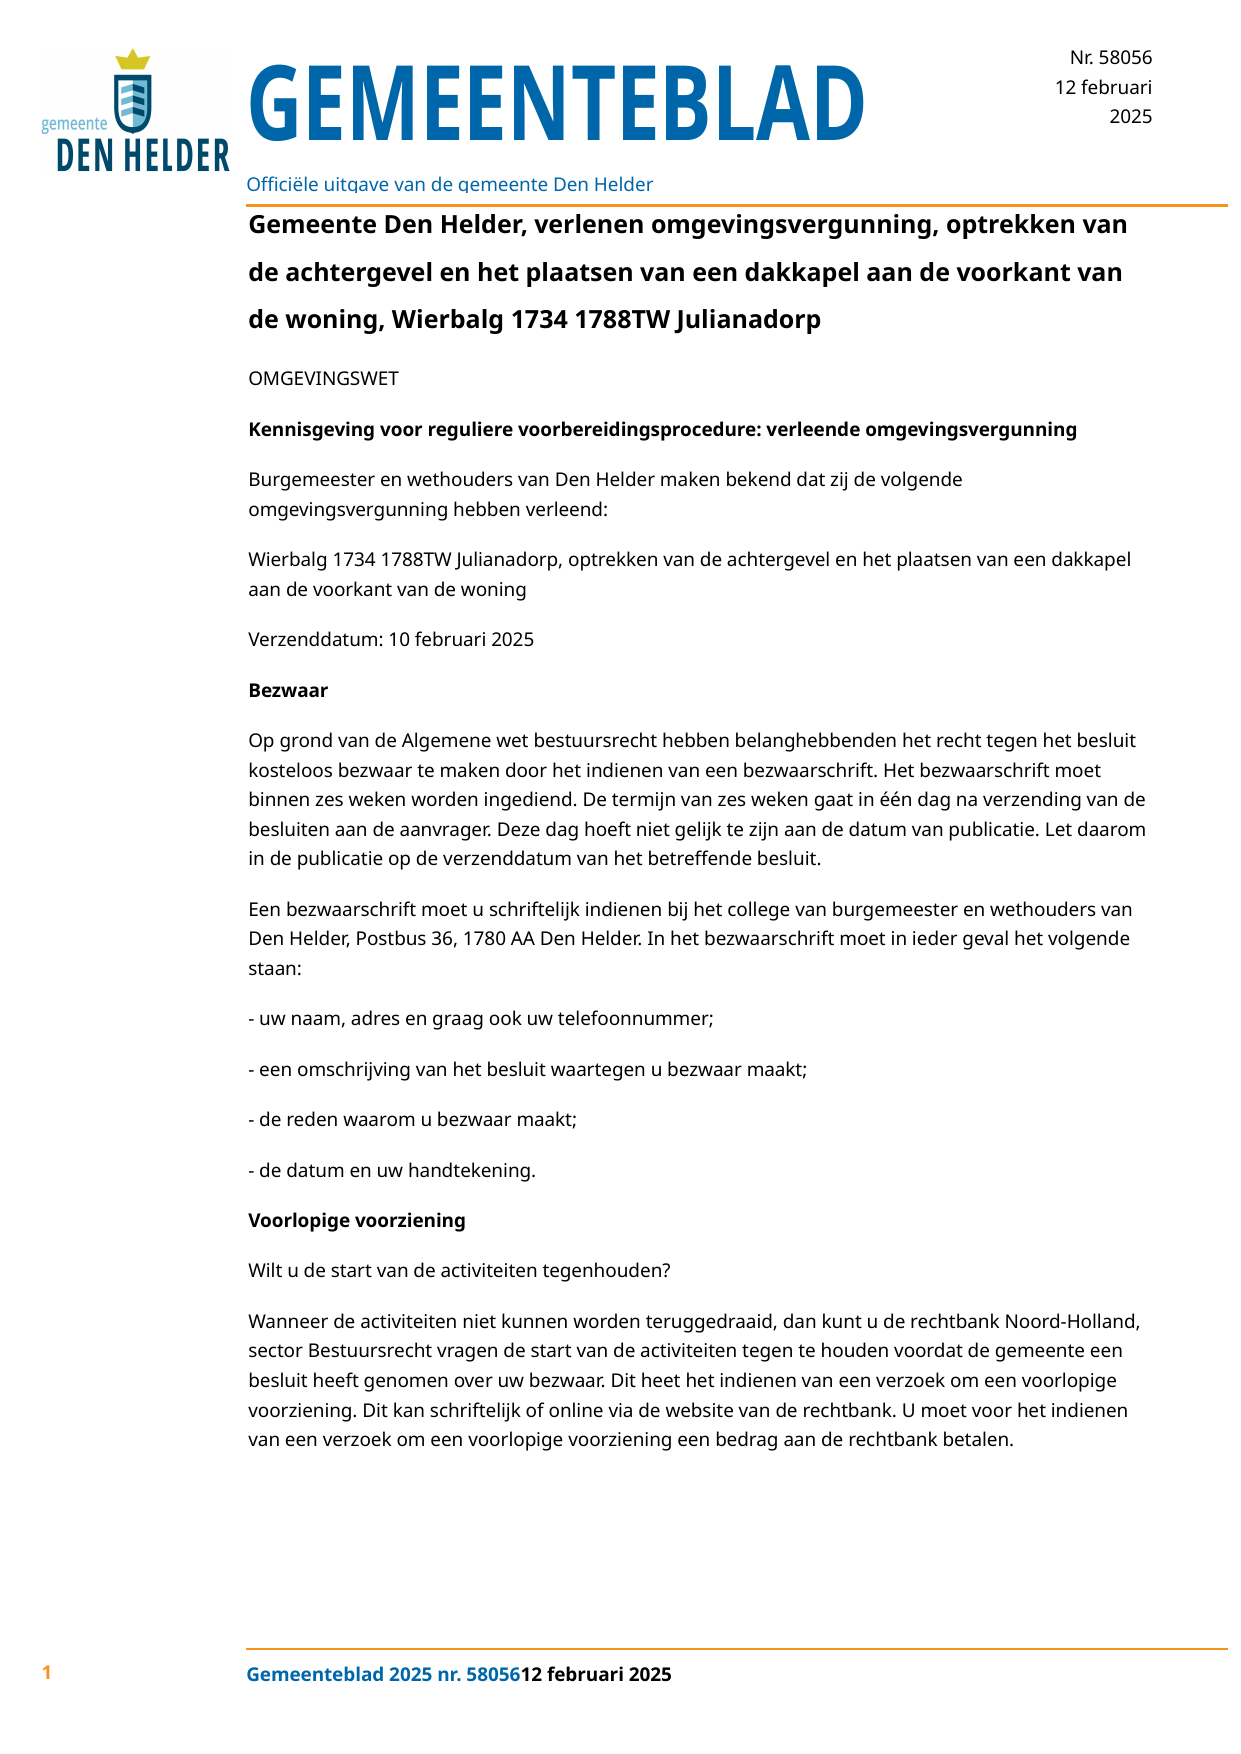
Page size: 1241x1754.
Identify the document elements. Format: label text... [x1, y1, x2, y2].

picture [63, 144, 68, 165]
text Gemeente Den Helder, verlenen omgevingsvergunning, optrekken van de achtergevel en het plaatsen van een dakkapel aan de voorkant van de woning, Wierbalg 1734 1788TW Julianadorp [248, 207, 1152, 336]
text Verzenddatum: 10 februari 2025 [248, 626, 1152, 652]
text Wanneer de activiteiten niet kunnen worden teruggedraaid, dan kunt u de rechtbank Noord-Holland, sector Bestuursrecht vragen de start van de activiteiten tegen te houden voordat de gemeente een besluit heeft genomen over uw bezwaar. Dit heet het indienen van een verzoek om een voorlopige voorziening. Dit kan schriftelijk of online via de website van de rechtbank. U moet voor het indienen van een verzoek om een voorlopige voorziening een bedrag aan de rechtbank betalen. [248, 1308, 1152, 1452]
picture [182, 144, 187, 165]
text OMGEVINGSWET [248, 366, 1152, 391]
text Een bezwaarschrift moet u schriftelijk indienen bij het college van burgemeester en wethouders van Den Helder, Postbus 36, 1780 AA Den Helder. In het bezwaarschrift moet in ieder geval het volgende staan: [248, 896, 1152, 981]
text Bezwaar [248, 677, 1152, 702]
text - uw naam, adres en graag ook uw telefoonnummer; [248, 1006, 1152, 1031]
picture [41, 47, 231, 172]
text Wierbalg 1734 1788TW Julianadorp, optrekken van de achtergevel en het plaatsen van een dakkapel aan de voorkant van de woning [248, 546, 1152, 602]
text Burgemeester en wethouders van Den Helder maken bekend dat zij de volgende omgevingsvergunning hebben verleend: [248, 466, 1152, 522]
text Voorlopige voorziening [248, 1207, 1152, 1233]
text Op grond van de Algemene wet bestuursrecht hebben belanghebbenden het recht tegen het besluit kosteloos bezwaar te maken door het indienen van een bezwaarschrift. Het bezwaarschrift moet binnen zes weken worden ingediend. De termijn van zes weken gaat in één dag na verzending van de besluiten aan de aanvrager. Deze dag hoeft niet gelijk te zijn aan de datum van publicatie. Let daarom in de publicatie op de verzenddatum van het betreffende besluit. [248, 727, 1152, 871]
text - de datum en uw handtekening. [248, 1157, 1152, 1182]
text - een omschrijving van het besluit waartegen u bezwaar maakt; [248, 1056, 1152, 1082]
text - de reden waarom u bezwaar maakt; [248, 1106, 1152, 1132]
picture [220, 160, 224, 172]
text Kennisgeving voor reguliere voorbereidingsprocedure: verleende omgevingsvergunning [248, 416, 1152, 442]
picture [100, 154, 106, 172]
picture [130, 157, 135, 172]
text Wilt u de start van de activiteiten tegenhouden? [248, 1258, 1152, 1283]
